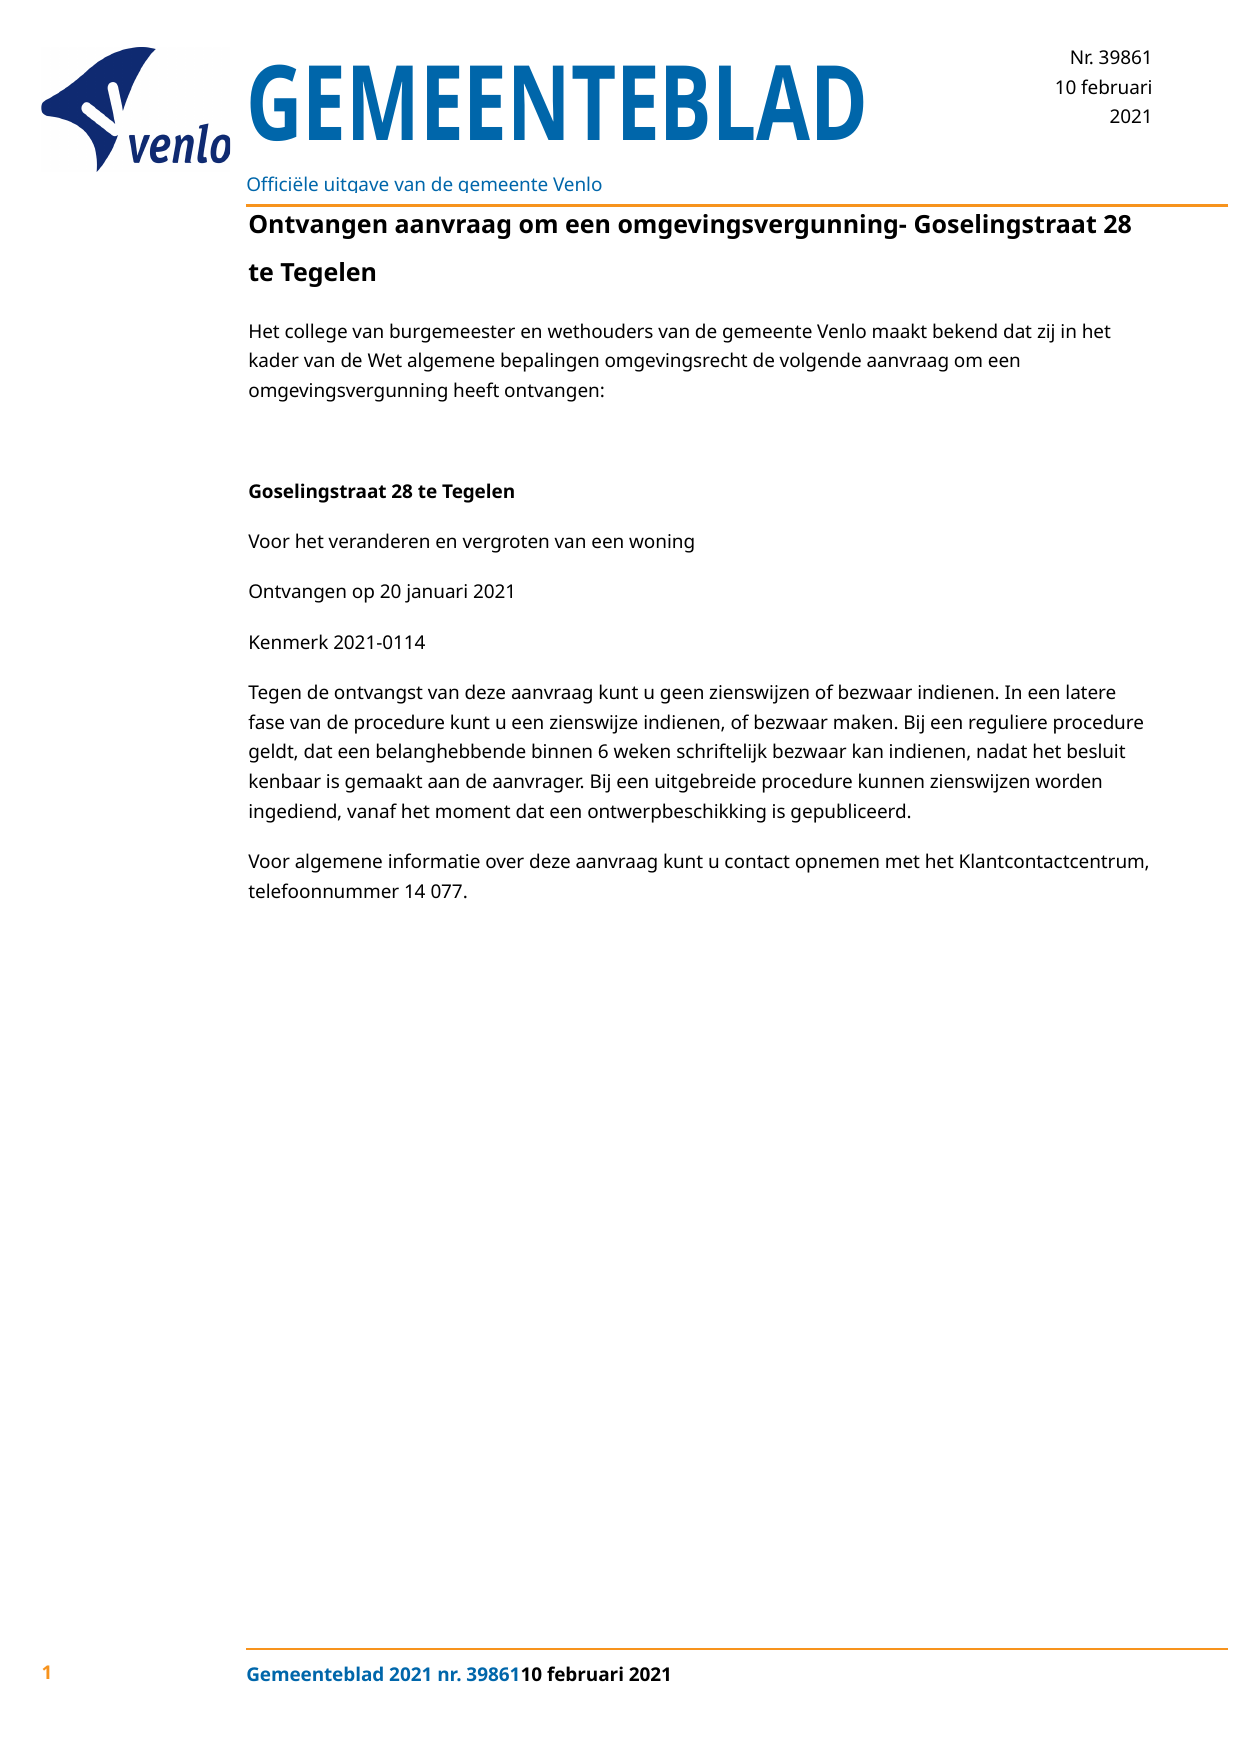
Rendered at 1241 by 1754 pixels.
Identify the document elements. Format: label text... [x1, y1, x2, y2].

picture [41, 47, 231, 172]
text Goselingstraat 28 te Tegelen [248, 478, 1152, 504]
text Kenmerk 2021-0114 [248, 629, 1152, 655]
text Voor algemene informatie over deze aanvraag kunt u contact opnemen met het Klantcontactcentrum, telefoonnummer 14 077. [248, 848, 1152, 904]
text Ontvangen aanvraag om een omgevingsvergunning- Goselingstraat 28 te Tegelen [248, 207, 1152, 288]
text Ontvangen op 20 januari 2021 [248, 579, 1152, 604]
text Voor het veranderen en vergroten van een woning [248, 528, 1152, 554]
text Het college van burgemeester en wethouders van de gemeente Venlo maakt bekend dat zij in het kader van de Wet algemene bepalingen omgevingsrecht de volgende aanvraag om een omgevingsvergunning heeft ontvangen: [248, 318, 1152, 403]
text Tegen de ontvangst van deze aanvraag kunt u geen zienswijzen of bezwaar indienen. In een latere fase van de procedure kunt u een zienswijze indienen, of bezwaar maken. Bij een reguliere procedure geldt, dat een belanghebbende binnen 6 weken schriftelijk bezwaar kan indienen, nadat het besluit kenbaar is gemaakt aan de aanvrager. Bij een uitgebreide procedure kunnen zienswijzen worden ingediend, vanaf het moment dat een ontwerpbeschikking is gepubliceerd. [248, 679, 1152, 824]
